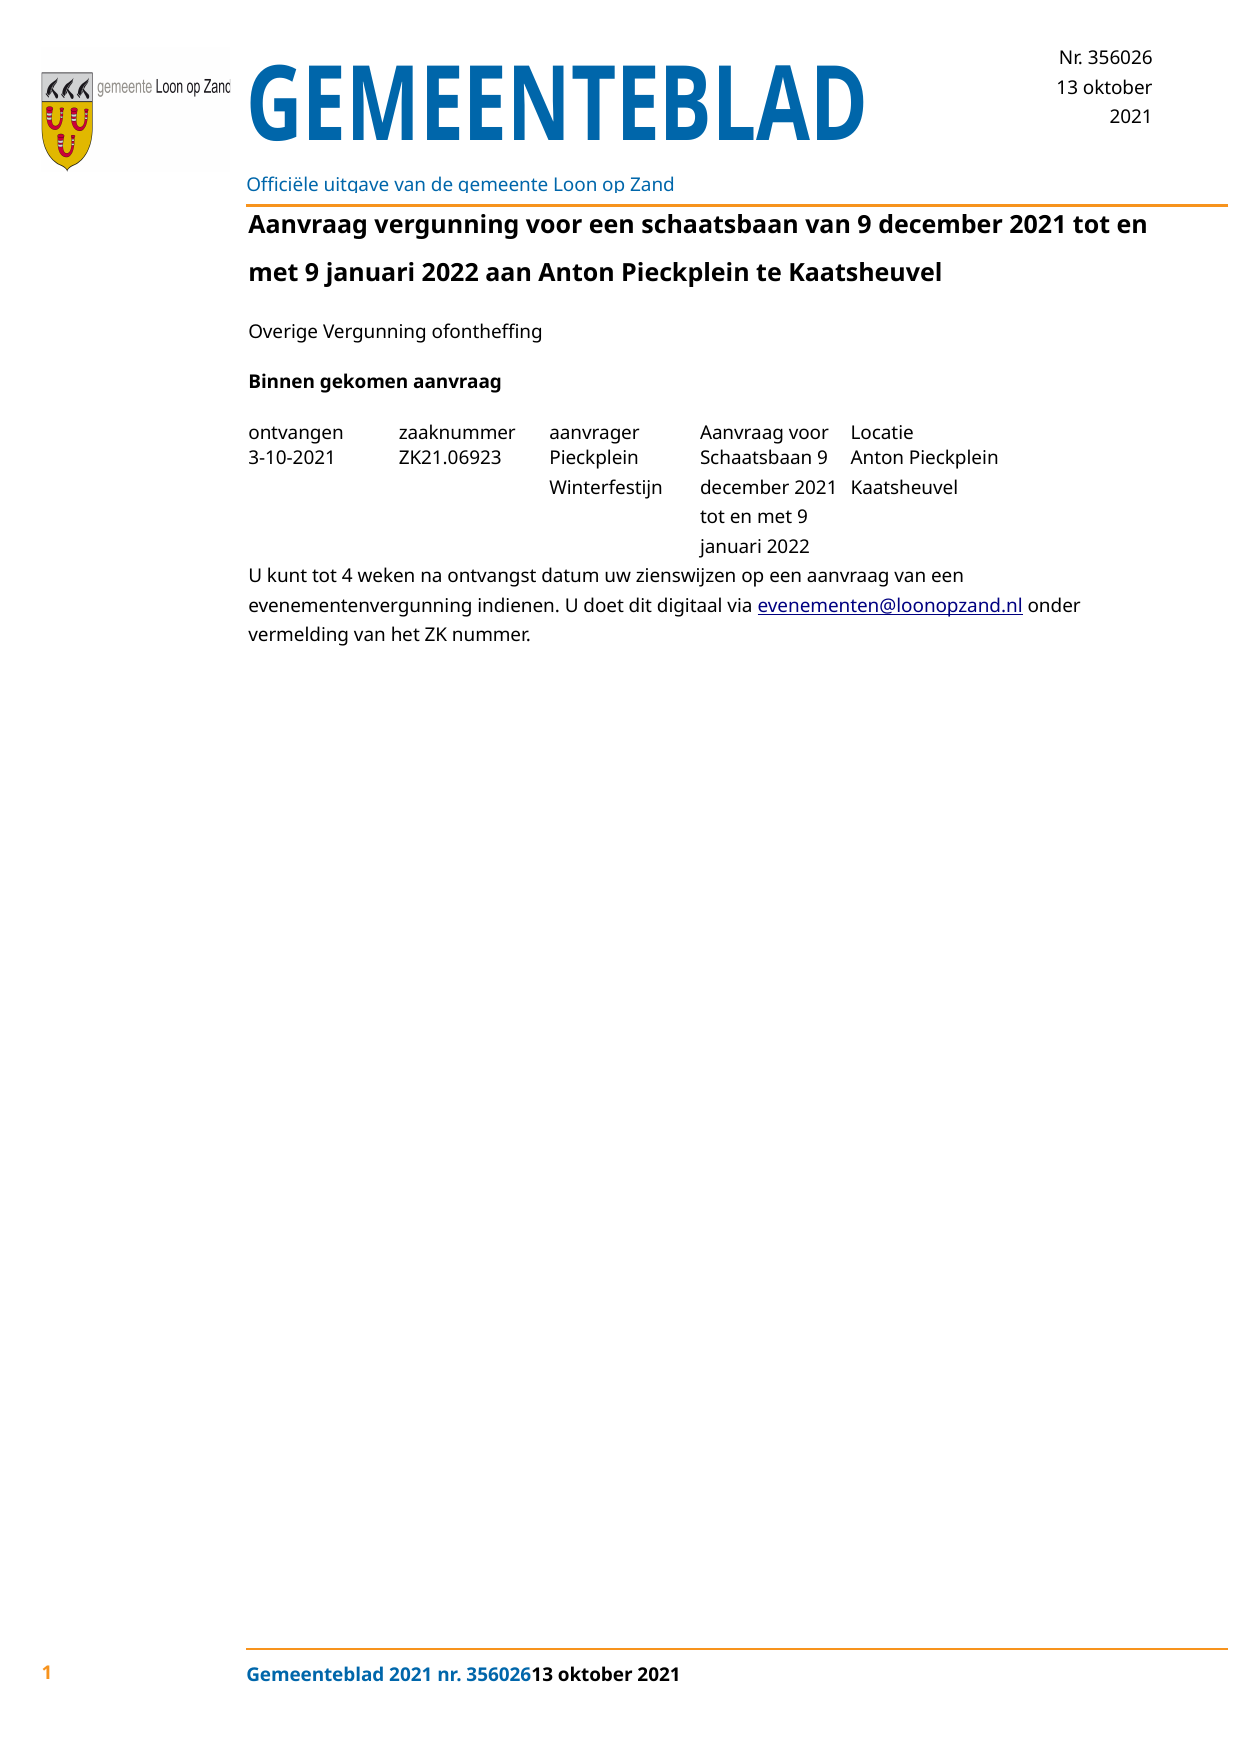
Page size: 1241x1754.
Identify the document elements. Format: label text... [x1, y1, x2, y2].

table_header aanvrager [549, 419, 700, 444]
picture [41, 47, 231, 172]
table_header ontvangen [248, 419, 398, 444]
table_header Locatie [850, 419, 1001, 444]
text Overige Vergunning ofontheffing [248, 318, 1152, 344]
table_header Aanvraag voor [700, 419, 850, 444]
table_cell [1001, 445, 1152, 559]
table_cell Schaatsbaan 9 december 2021 tot en met 9 januari 2022 [700, 445, 850, 559]
table_header zaaknummer [399, 419, 549, 444]
text Aanvraag vergunning voor een schaatsbaan van 9 december 2021 tot en met 9 januari 2022 aan Anton Pieckplein te Kaatsheuvel [248, 207, 1152, 288]
text U kunt tot 4 weken na ontvangst datum uw zienswijzen op een aanvraag van een evenementenvergunning indienen. U doet dit digitaal via evenementen@loonopzand.nl onder vermelding van het ZK nummer. [248, 562, 1152, 647]
text Binnen gekomen aanvraag [248, 368, 1152, 394]
table_cell Pieckplein Winterfestijn [549, 445, 700, 559]
table_header [1001, 419, 1152, 444]
table_cell Anton Pieckplein Kaatsheuvel [850, 445, 1001, 559]
table_cell 3-10-2021 [248, 445, 398, 559]
table_cell ZK21.06923 [399, 445, 549, 559]
